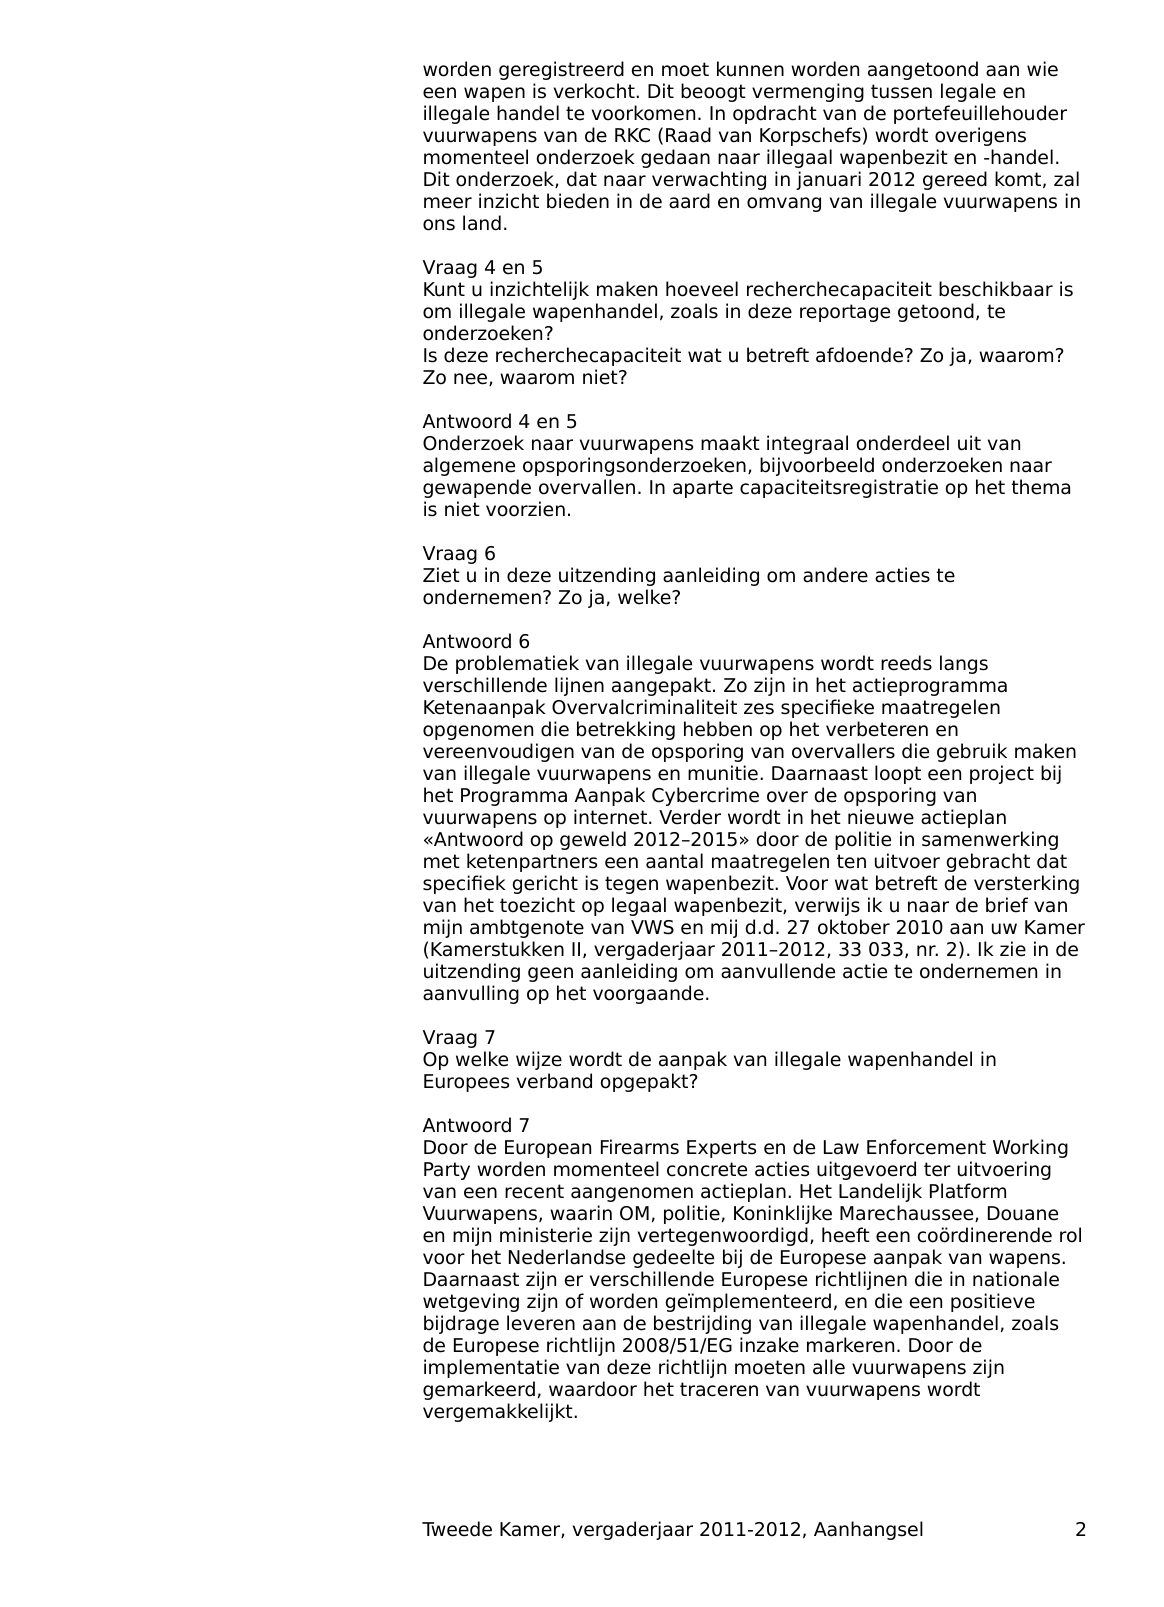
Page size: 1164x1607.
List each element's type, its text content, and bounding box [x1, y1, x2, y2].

text Kunt u inzichtelijk maken hoeveel recherchecapaciteit beschikbaar is om illegale wapenhandel, zoals in deze reportage getoond, te onderzoeken? [422, 279, 1087, 345]
text Vraag 4 en 5 [422, 257, 1087, 279]
text Vraag 7 [422, 1027, 1087, 1049]
text Ziet u in deze uitzending aanleiding om andere acties te ondernemen? Zo ja, welke? [422, 565, 1087, 609]
text De problematiek van illegale vuurwapens wordt reeds langs verschillende lijnen aangepakt. Zo zijn in het actieprogramma Ketenaanpak Overvalcriminaliteit zes specifieke maatregelen opgenomen die betrekking hebben op het verbeteren en vereenvoudigen van de opsporing van overvallers die gebruik maken van illegale vuurwapens en munitie. Daarnaast loopt een project bij het Programma Aanpak Cybercrime over de opsporing van vuurwapens op internet. Verder wordt in het nieuwe actieplan «Antwoord op geweld 2012–2015» door de politie in samenwerking met ketenpartners een aantal maatregelen ten uitvoer gebracht dat specifiek gericht is tegen wapenbezit. Voor wat betreft de versterking van het toezicht op legaal wapenbezit, verwijs ik u naar de brief van mijn ambtgenote van VWS en mij d.d. 27 oktober 2010 aan uw Kamer (Kamerstukken II, vergaderjaar 2011–2012, 33 033, nr. 2). Ik zie in de uitzending geen aanleiding om aanvullende actie te ondernemen in aanvulling op het voorgaande. [422, 653, 1087, 1005]
text Antwoord 7 [422, 1115, 1087, 1137]
text Op welke wijze wordt de aanpak van illegale wapenhandel in Europees verband opgepakt? [422, 1049, 1087, 1093]
text Onderzoek naar vuurwapens maakt integraal onderdeel uit van algemene opsporingsonderzoeken, bijvoorbeeld onderzoeken naar gewapende overvallen. In aparte capaciteitsregistratie op het thema is niet voorzien. [422, 433, 1087, 521]
text worden geregistreerd en moet kunnen worden aangetoond aan wie een wapen is verkocht. Dit beoogt vermenging tussen legale en illegale handel te voorkomen. In opdracht van de portefeuillehouder vuurwapens van de RKC (Raad van Korpschefs) wordt overigens momenteel onderzoek gedaan naar illegaal wapenbezit en -handel. Dit onderzoek, dat naar verwachting in januari 2012 gereed komt, zal meer inzicht bieden in de aard en omvang van illegale vuurwapens in ons land. [422, 59, 1087, 235]
text Daarnaast zijn er verschillende Europese richtlijnen die in nationale wetgeving zijn of worden geïmplementeerd, en die een positieve bijdrage leveren aan de bestrijding van illegale wapenhandel, zoals de Europese richtlijn 2008/51/EG inzake markeren. Door de implementatie van deze richtlijn moeten alle vuurwapens zijn gemarkeerd, waardoor het traceren van vuurwapens wordt vergemakkelijkt. [422, 1269, 1087, 1423]
text Antwoord 4 en 5 [422, 411, 1087, 433]
text Antwoord 6 [422, 631, 1087, 653]
text Is deze recherchecapaciteit wat u betreft afdoende? Zo ja, waarom? Zo nee, waarom niet? [422, 345, 1087, 389]
text Vraag 6 [422, 543, 1087, 565]
text Door de European Firearms Experts en de Law Enforcement Working Party worden momenteel concrete acties uitgevoerd ter uitvoering van een recent aangenomen actieplan. Het Landelijk Platform Vuurwapens, waarin OM, politie, Koninklijke Marechaussee, Douane en mijn ministerie zijn vertegenwoordigd, heeft een coördinerende rol voor het Nederlandse gedeelte bij de Europese aanpak van wapens. [422, 1137, 1087, 1269]
